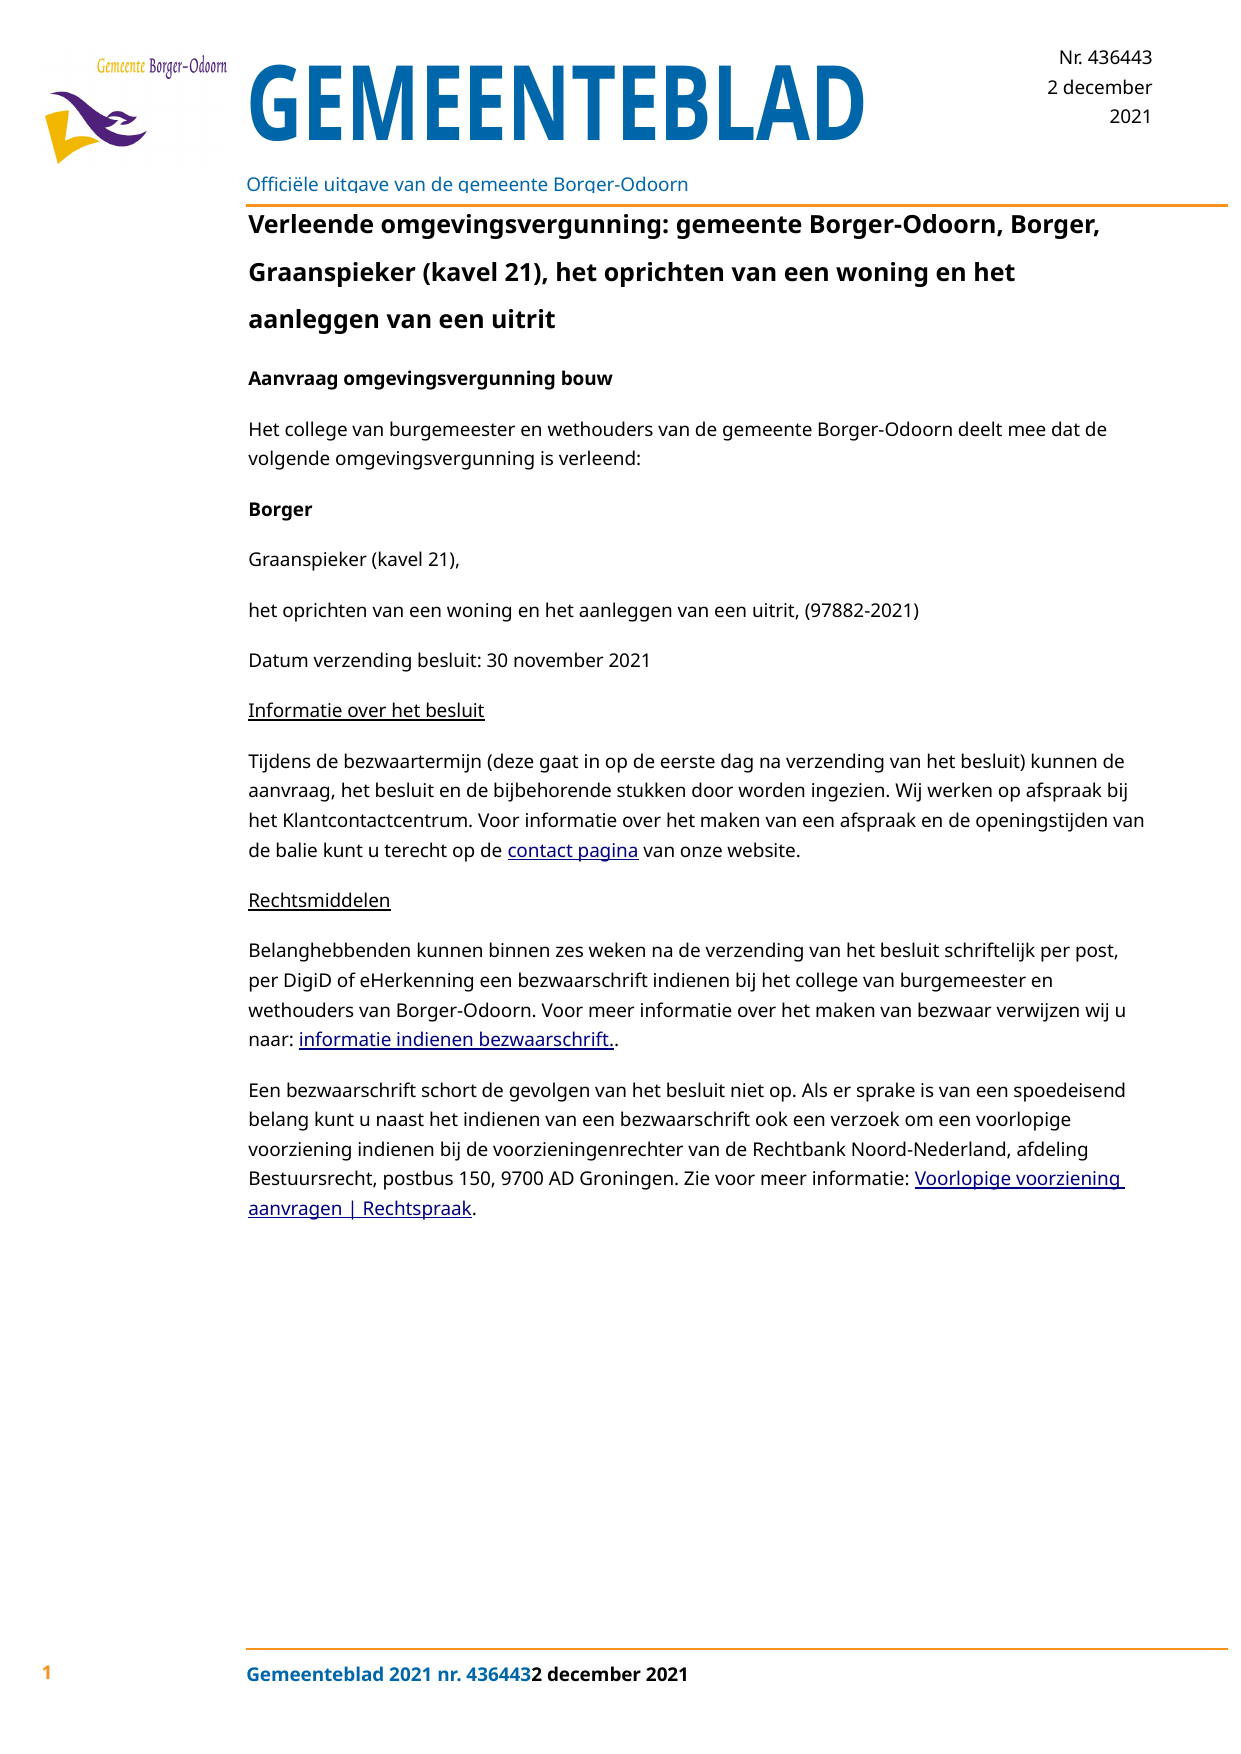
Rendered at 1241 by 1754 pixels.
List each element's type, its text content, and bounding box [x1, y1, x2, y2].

text Graanspieker (kavel 21), [248, 546, 1152, 572]
text Belanghebbenden kunnen binnen zes weken na de verzending van het besluit schriftelijk per post, per DigiD of eHerkenning een bezwaarschrift indienen bij het college van burgemeester en wethouders van Borger-Odoorn. Voor meer informatie over het maken van bezwaar verwijzen wij u naar: informatie indienen bezwaarschrift.. [248, 938, 1152, 1052]
text Informatie over het besluit [248, 698, 1152, 723]
text Verleende omgevingsvergunning: gemeente Borger-Odoorn, Borger, Graanspieker (kavel 21), het oprichten van een woning en het aanleggen van een uitrit [248, 207, 1152, 336]
text Rechtsmiddelen [248, 887, 1152, 913]
text Een bezwaarschrift schort de gevolgen van het besluit niet op. Als er sprake is van een spoedeisend belang kunt u naast het indienen van een bezwaarschrift ook een verzoek om een voorlopige voorziening indienen bij de voorzieningenrechter van de Rechtbank Noord-Nederland, afdeling Bestuursrecht, postbus 150, 9700 AD Groningen. Zie voor meer informatie: Voorlopige voorziening aanvragen | Rechtspraak. [248, 1077, 1152, 1221]
text Datum verzending besluit: 30 november 2021 [248, 647, 1152, 673]
text Aanvraag omgevingsvergunning bouw [248, 366, 1152, 391]
picture [41, 47, 231, 172]
text Het college van burgemeester en wethouders van de gemeente Borger-Odoorn deelt mee dat de volgende omgevingsvergunning is verleend: [248, 416, 1152, 471]
text Borger [248, 496, 1152, 522]
text het oprichten van een woning en het aanleggen van een uitrit, (97882-2021) [248, 597, 1152, 622]
text Tijdens de bezwaartermijn (deze gaat in op de eerste dag na verzending van het besluit) kunnen de aanvraag, het besluit en de bijbehorende stukken door worden ingezien. Wij werken op afspraak bij het Klantcontactcentrum. Voor informatie over het maken van een afspraak en de openingstijden van de balie kunt u terecht op de contact pagina van onze website. [248, 748, 1152, 862]
